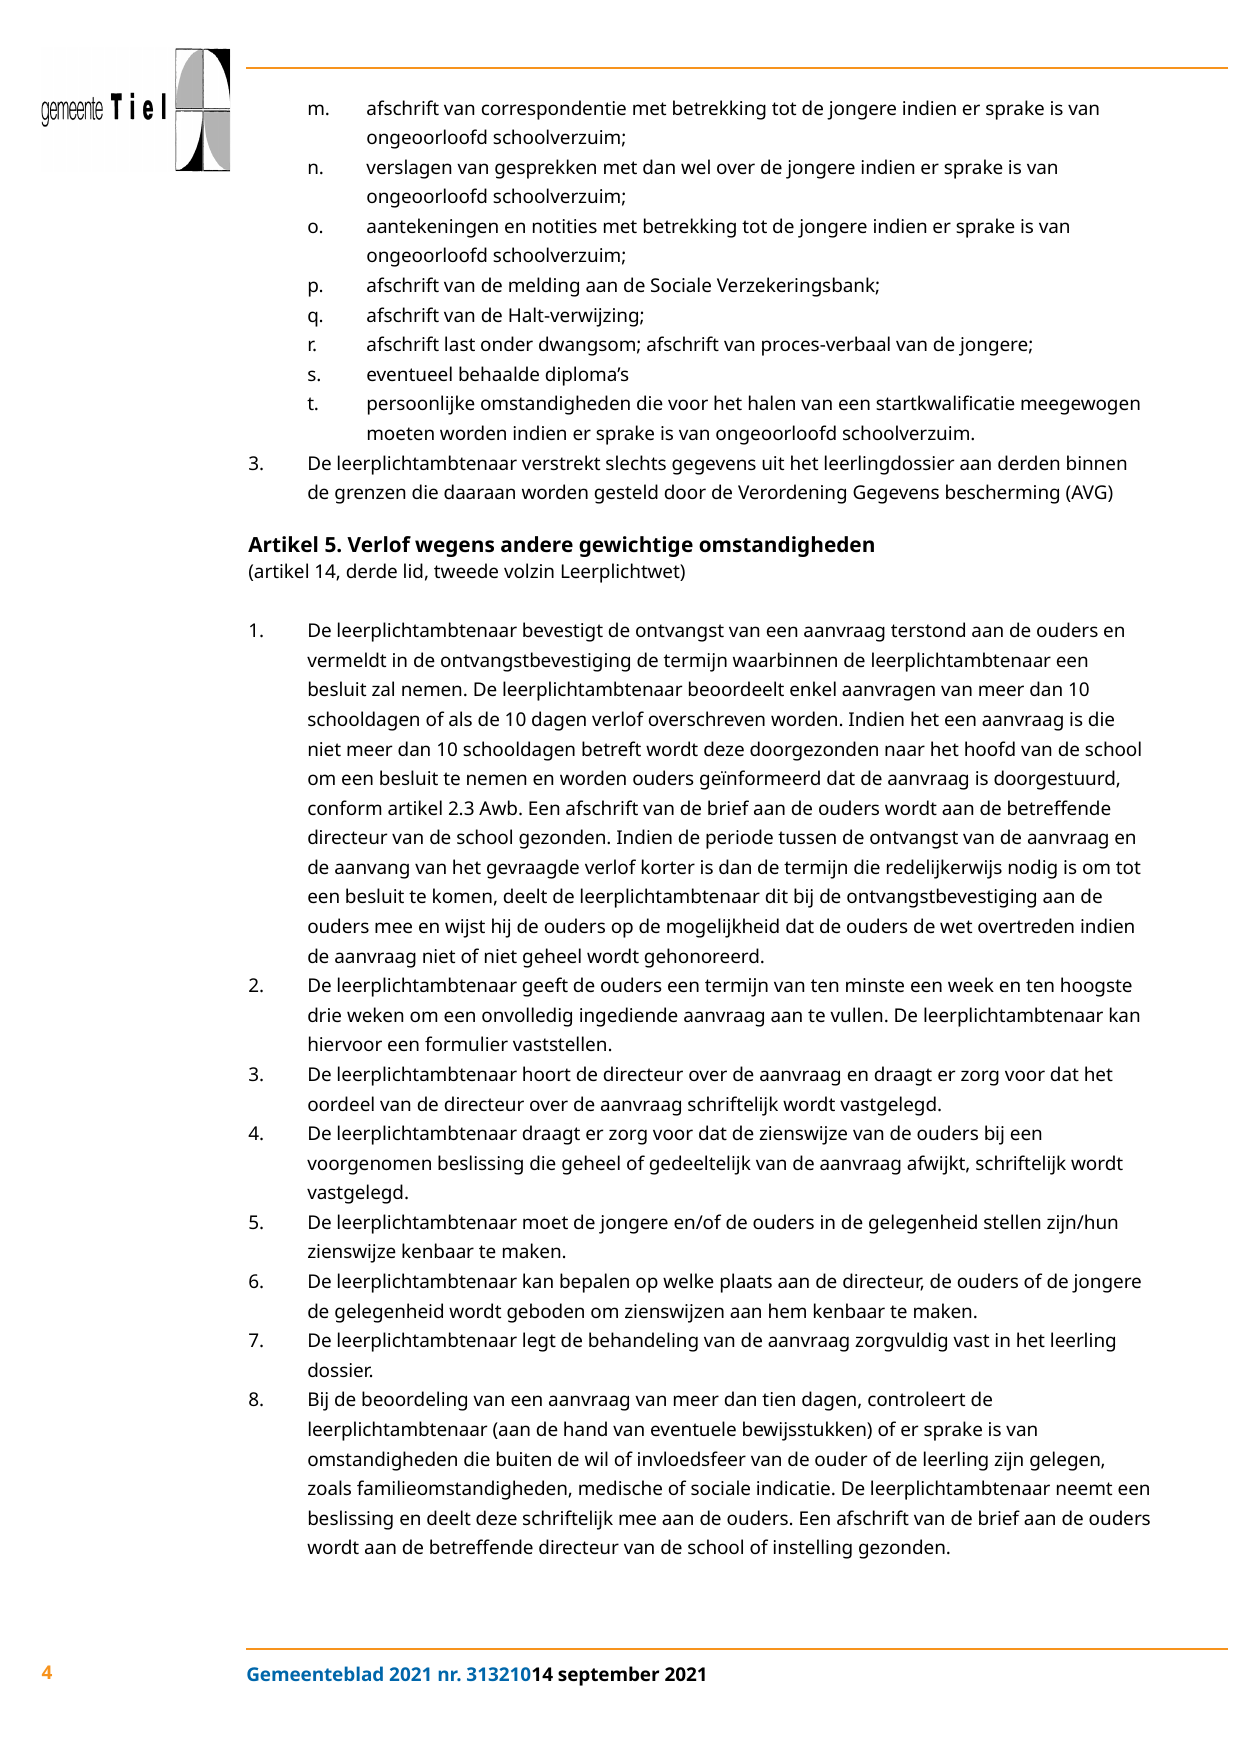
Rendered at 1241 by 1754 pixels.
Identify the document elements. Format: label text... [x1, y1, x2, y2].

list afschrift van de Halt-verwijzing; [307, 302, 1152, 328]
list Bij de beoordeling van een aanvraag van meer dan tien dagen, controleert de leerplichtambtenaar (aan de hand van eventuele bewijsstukken) of er sprake is van omstandigheden die buiten de wil of invloedsfeer van de ouder of de leerling zijn gelegen, zoals familieomstandigheden, medische of sociale indicatie. De leerplichtambtenaar neemt een beslissing en deelt deze schriftelijk mee aan de ouders. Een afschrift van de brief aan de ouders wordt aan de betreffende directeur van de school of instelling gezonden. [248, 1387, 1152, 1560]
picture [41, 47, 231, 172]
list De leerplichtambtenaar hoort de directeur over de aanvraag en draagt er zorg voor dat het oordeel van de directeur over de aanvraag schriftelijk wordt vastgelegd. [248, 1061, 1152, 1116]
list afschrift last onder dwangsom; afschrift van proces-verbaal van de jongere; [307, 331, 1152, 357]
list De leerplichtambtenaar bevestigt de ontvangst van een aanvraag terstond aan de ouders en vermeldt in de ontvangstbevestiging de termijn waarbinnen de leerplichtambtenaar een besluit zal nemen. De leerplichtambtenaar beoordeelt enkel aanvragen van meer dan 10 schooldagen of als de 10 dagen verlof overschreven worden. Indien het een aanvraag is die niet meer dan 10 schooldagen betreft wordt deze doorgezonden naar het hoofd van de school om een besluit te nemen en worden ouders geïnformeerd dat de aanvraag is doorgestuurd, conform artikel 2.3 Awb. Een afschrift van de brief aan de ouders wordt aan de betreffende directeur van de school gezonden. Indien de periode tussen de ontvangst van de aanvraag en de aanvang van het gevraagde verlof korter is dan de termijn die redelijkerwijs nodig is om tot een besluit te komen, deelt de leerplichtambtenaar dit bij de ontvangstbevestiging aan de ouders mee en wijst hij de ouders op de mogelijkheid dat de ouders de wet overtreden indien de aanvraag niet of niet geheel wordt gehonoreerd. [248, 617, 1152, 968]
list afschrift van de melding aan de Sociale Verzekeringsbank; [307, 272, 1152, 298]
list De leerplichtambtenaar geeft de ouders een termijn van ten minste een week en ten hoogste drie weken om een onvolledig ingediende aanvraag aan te vullen. De leerplichtambtenaar kan hiervoor een formulier vaststellen. [248, 972, 1152, 1057]
list persoonlijke omstandigheden die voor het halen van een startkwalificatie meegewogen moeten worden indien er sprake is van ongeoorloofd schoolverzuim. [307, 391, 1152, 446]
list De leerplichtambtenaar moet de jongere en/of de ouders in de gelegenheid stellen zijn/hun zienswijze kenbaar te maken. [248, 1209, 1152, 1264]
list De leerplichtambtenaar verstrekt slechts gegevens uit het leerlingdossier aan derden binnen de grenzen die daaraan worden gesteld door de Verordening Gegevens bescherming (AVG) [248, 450, 1152, 505]
list aantekeningen en notities met betrekking tot de jongere indien er sprake is van ongeoorloofd schoolverzuim; [307, 213, 1152, 268]
list De leerplichtambtenaar kan bepalen op welke plaats aan de directeur, de ouders of de jongere de gelegenheid wordt geboden om zienswijzen aan hem kenbaar te maken. [248, 1268, 1152, 1323]
list verslagen van gesprekken met dan wel over de jongere indien er sprake is van ongeoorloofd schoolverzuim; [307, 154, 1152, 209]
text (artikel 14, derde lid, tweede volzin Leerplichtwet) [248, 558, 1152, 584]
list afschrift van correspondentie met betrekking tot de jongere indien er sprake is van ongeoorloofd schoolverzuim; [307, 95, 1152, 150]
list eventueel behaalde diploma’s [307, 361, 1152, 387]
text Artikel 5. Verlof wegens andere gewichtige omstandigheden [248, 530, 1152, 558]
list De leerplichtambtenaar legt de behandeling van de aanvraag zorgvuldig vast in het leerling dossier. [248, 1327, 1152, 1383]
list De leerplichtambtenaar draagt er zorg voor dat de zienswijze van de ouders bij een voorgenomen beslissing die geheel of gedeeltelijk van de aanvraag afwijkt, schriftelijk wordt vastgelegd. [248, 1120, 1152, 1205]
